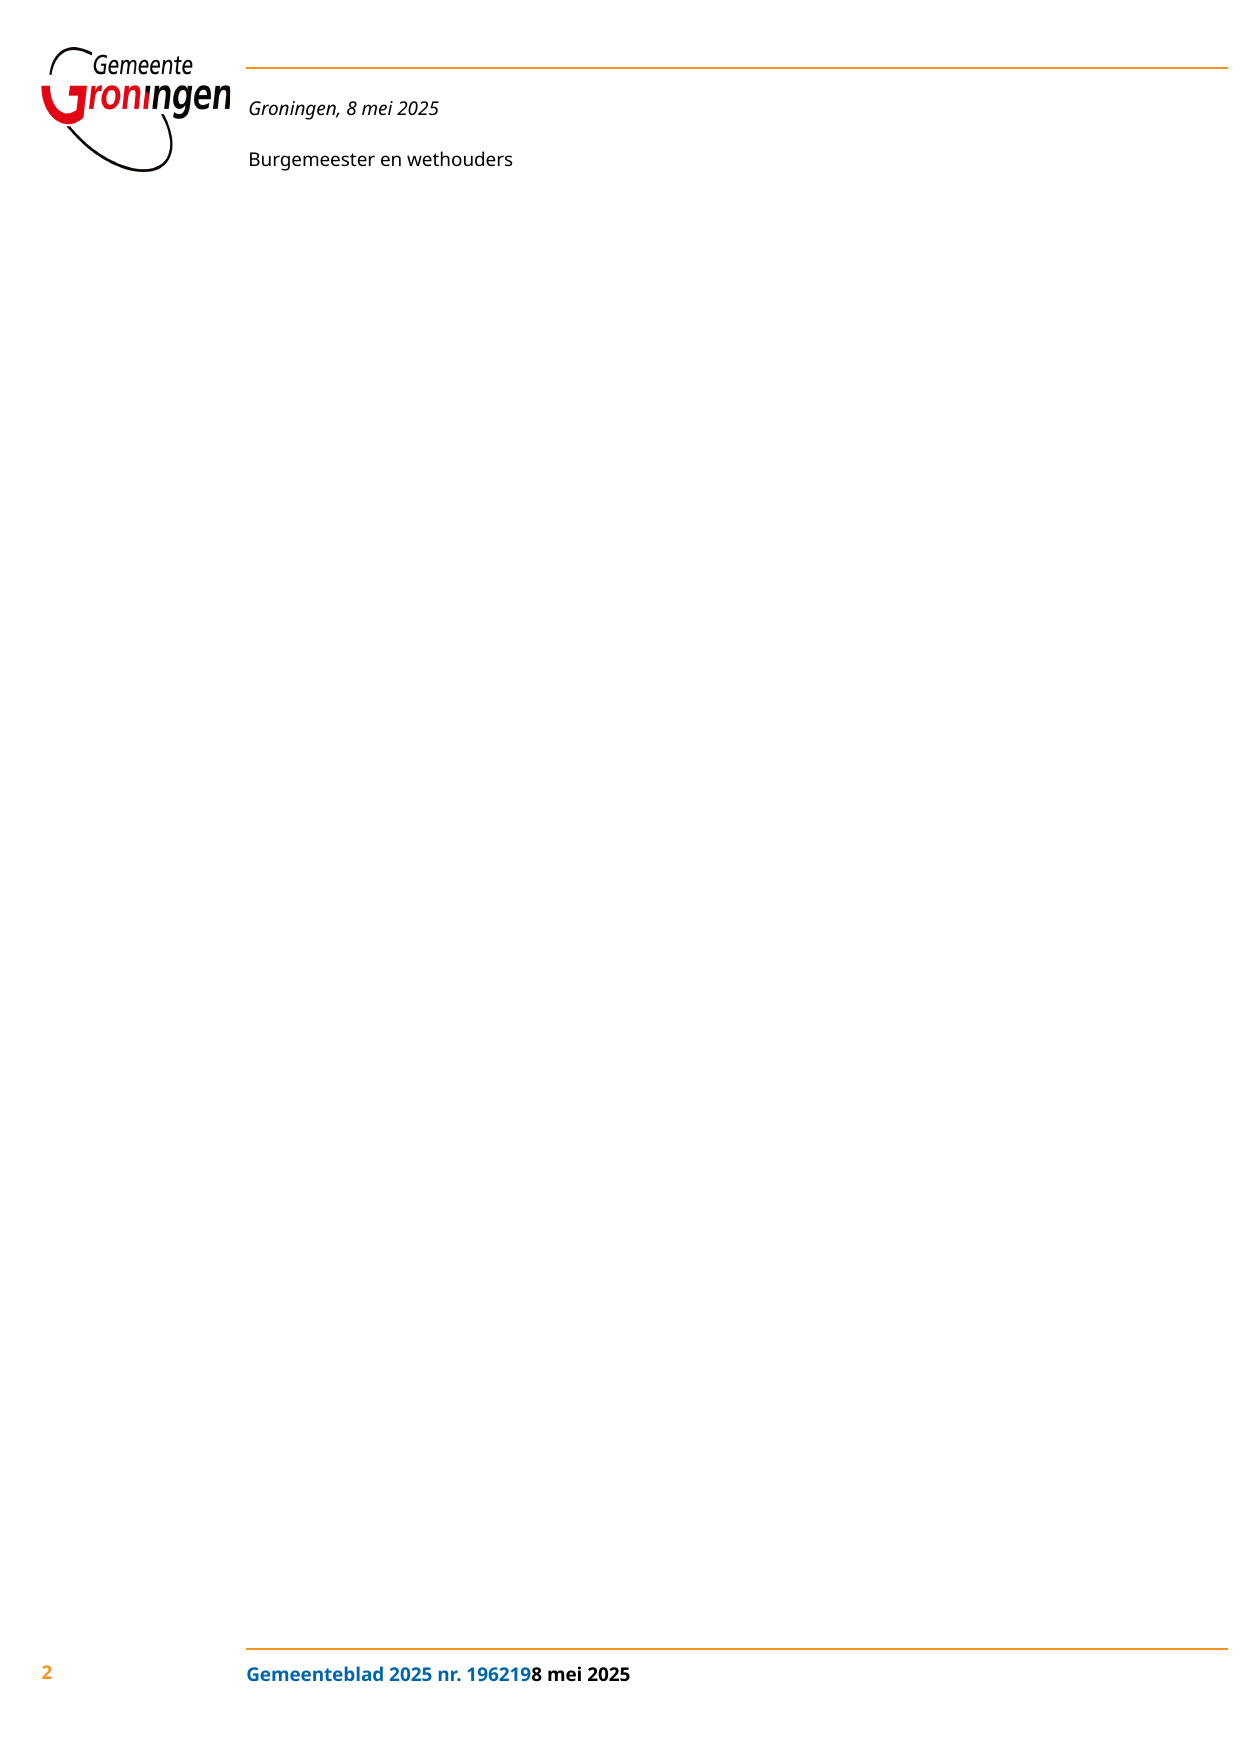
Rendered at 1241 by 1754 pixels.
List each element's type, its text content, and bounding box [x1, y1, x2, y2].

text Groningen, 8 mei 2025 [248, 95, 1152, 121]
picture [41, 47, 231, 172]
text Burgemeester en wethouders [248, 146, 1152, 172]
